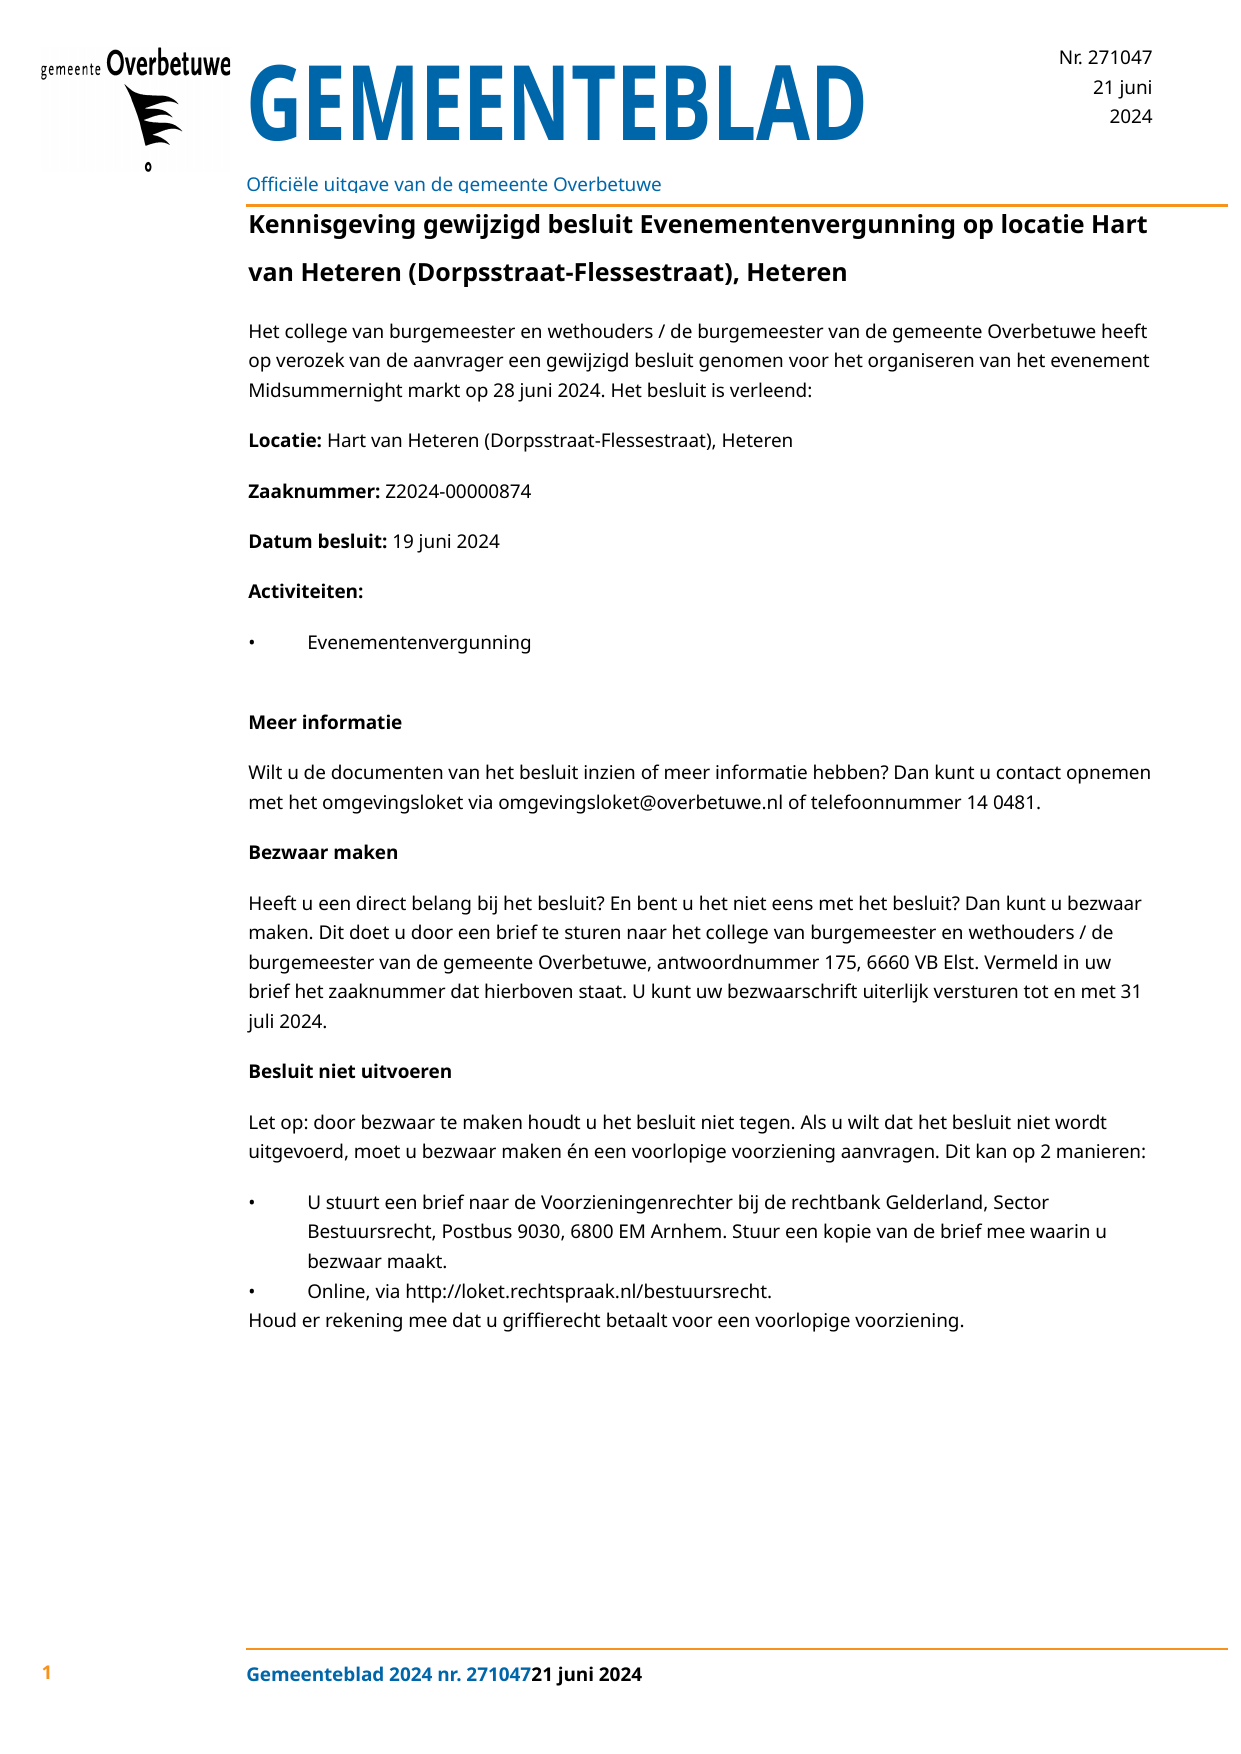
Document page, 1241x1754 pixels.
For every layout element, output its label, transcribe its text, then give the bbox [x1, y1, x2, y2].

text Bezwaar maken [248, 839, 1152, 865]
text Besluit niet uitvoeren [248, 1059, 1152, 1084]
list Online, via http://loket.rechtspraak.nl/bestuursrecht. [248, 1278, 1152, 1304]
text Kennisgeving gewijzigd besluit Evenementenvergunning op locatie Hart van Heteren (Dorpsstraat-Flessestraat), Heteren [248, 207, 1152, 288]
text Heeft u een direct belang bij het besluit? En bent u het niet eens met het besluit? Dan kunt u bezwaar maken. Dit doet u door een brief te sturen naar het college van burgemeester en wethouders / de burgemeester van de gemeente Overbetuwe, antwoordnummer 175, 6660 VB Elst. Vermeld in uw brief het zaaknummer dat hierboven staat. U kunt uw bezwaarschrift uiterlijk versturen tot en met 31 juli 2024. [248, 890, 1152, 1034]
list Evenementenvergunning [248, 629, 1152, 655]
text Locatie: Hart van Heteren (Dorpsstraat-Flessestraat), Heteren [248, 427, 1152, 453]
text Het college van burgemeester en wethouders / de burgemeester van de gemeente Overbetuwe heeft op verozek van de aanvrager een gewijzigd besluit genomen voor het organiseren van het evenement Midsummernight markt op 28 juni 2024. Het besluit is verleend: [248, 318, 1152, 403]
text Datum besluit: 19 juni 2024 [248, 528, 1152, 554]
list U stuurt een brief naar de Voorzieningenrechter bij de rechtbank Gelderland, Sector Bestuursrecht, Postbus 9030, 6800 EM Arnhem. Stuur een kopie van de brief mee waarin u bezwaar maakt. [248, 1189, 1152, 1274]
text Houd er rekening mee dat u griffierecht betaalt voor een voorlopige voorziening. [248, 1307, 1152, 1333]
text Let op: door bezwaar te maken houdt u het besluit niet tegen. Als u wilt dat het besluit niet wordt uitgevoerd, moet u bezwaar maken én een voorlopige voorziening aanvragen. Dit kan op 2 manieren: [248, 1109, 1152, 1164]
picture [41, 47, 231, 172]
text Activiteiten: [248, 579, 1152, 604]
text Wilt u de documenten van het besluit inzien of meer informatie hebben? Dan kunt u contact opnemen met het omgevingsloket via omgevingsloket@overbetuwe.nl of telefoonnummer 14 0481. [248, 759, 1152, 815]
text Meer informatie [248, 709, 1152, 735]
text Zaaknummer: Z2024-00000874 [248, 478, 1152, 504]
